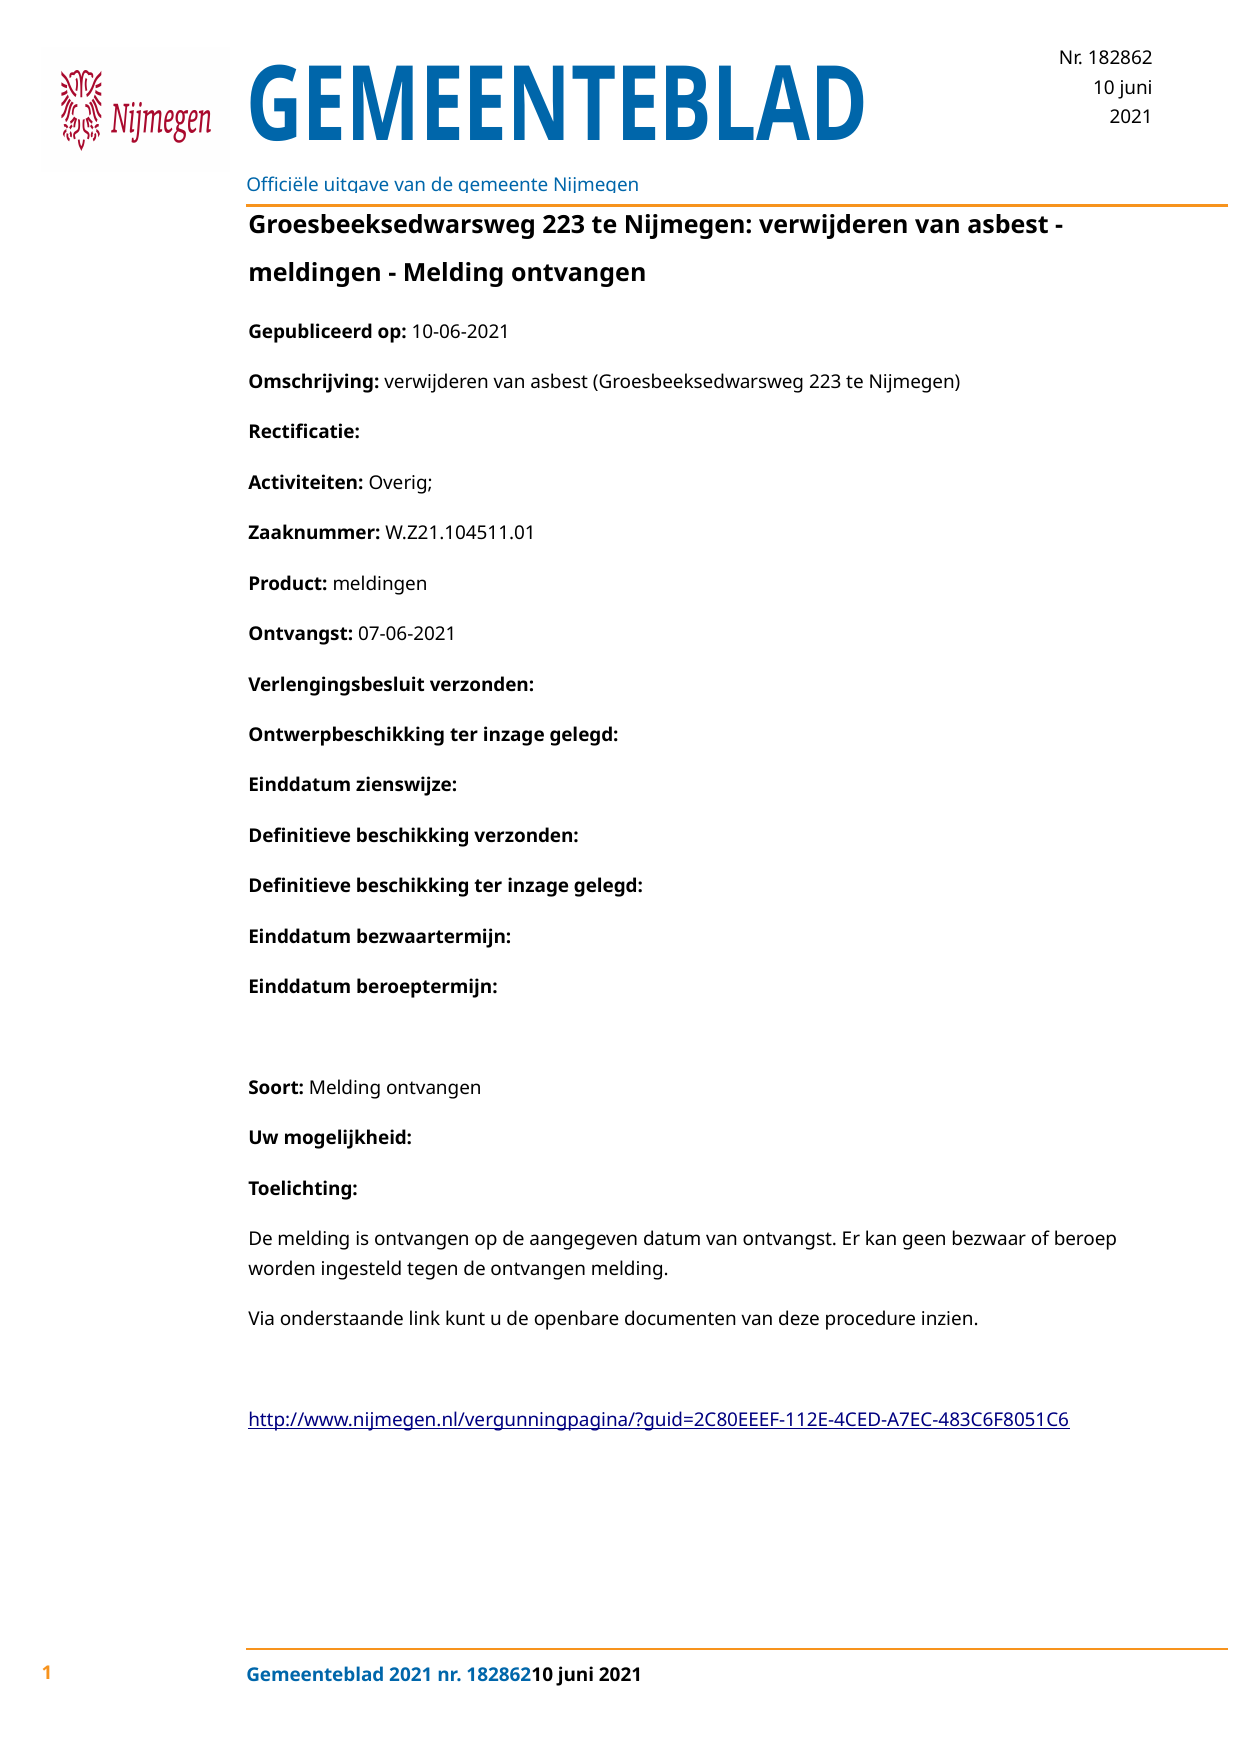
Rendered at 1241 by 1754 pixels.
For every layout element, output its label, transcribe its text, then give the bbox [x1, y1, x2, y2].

text Einddatum bezwaartermijn: [248, 923, 1152, 949]
text Gepubliceerd op: 10-06-2021 [248, 318, 1152, 344]
text Einddatum zienswijze: [248, 772, 1152, 797]
text Toelichting: [248, 1175, 1152, 1201]
text Groesbeeksedwarsweg 223 te Nijmegen: verwijderen van asbest - meldingen - Melding ontvangen [248, 207, 1152, 288]
text Ontwerpbeschikking ter inzage gelegd: [248, 721, 1152, 747]
text http://www.nijmegen.nl/vergunningpagina/?guid=2C80EEEF-112E-4CED-A7EC-483C6F8051C6 [248, 1406, 1152, 1432]
text Rectificatie: [248, 419, 1152, 444]
text Zaaknummer: W.Z21.104511.01 [248, 519, 1152, 545]
text Omschrijving: verwijderen van asbest (Groesbeeksedwarsweg 223 te Nijmegen) [248, 368, 1152, 394]
text Ontvangst: 07-06-2021 [248, 620, 1152, 646]
text Product: meldingen [248, 570, 1152, 596]
text Soort: Melding ontvangen [248, 1074, 1152, 1100]
text Definitieve beschikking ter inzage gelegd: [248, 872, 1152, 898]
picture [41, 47, 231, 172]
text Einddatum beroeptermijn: [248, 973, 1152, 999]
text Activiteiten: Overig; [248, 469, 1152, 495]
text Definitieve beschikking verzonden: [248, 822, 1152, 848]
text Verlengingsbesluit verzonden: [248, 671, 1152, 697]
text Uw mogelijkheid: [248, 1124, 1152, 1150]
text De melding is ontvangen op de aangegeven datum van ontvangst. Er kan geen bezwaar of beroep worden ingesteld tegen de ontvangen melding. [248, 1225, 1152, 1281]
text Via onderstaande link kunt u de openbare documenten van deze procedure inzien. [248, 1305, 1152, 1331]
